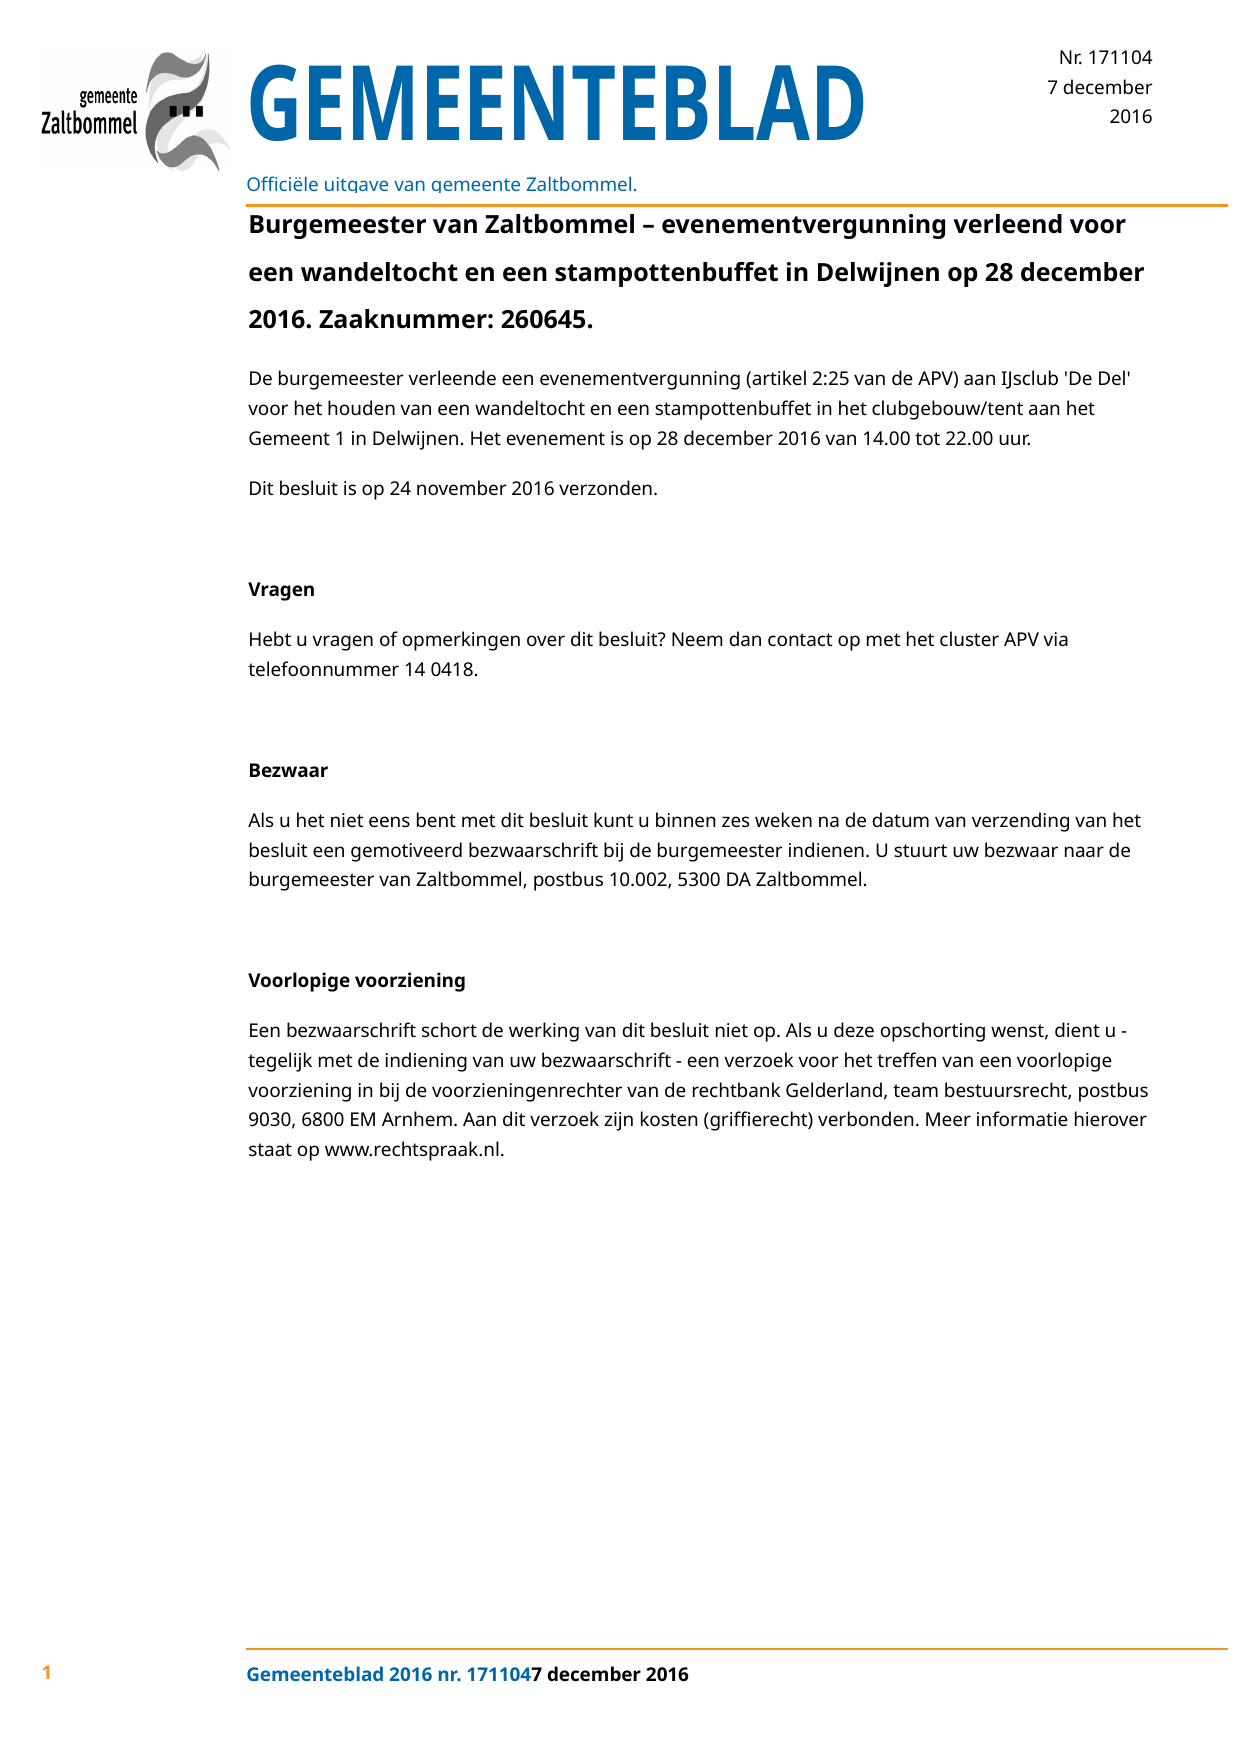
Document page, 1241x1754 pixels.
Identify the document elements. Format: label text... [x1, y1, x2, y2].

text Voorlopige voorziening [248, 967, 1152, 993]
text Hebt u vragen of opmerkingen over dit besluit? Neem dan contact op met het cluster APV via telefoonnummer 14 0418. [248, 626, 1152, 682]
text Burgemeester van Zaltbommel – evenementvergunning verleend voor een wandeltocht en een stampottenbuffet in Delwijnen op 28 december 2016. Zaaknummer: 260645. [248, 207, 1152, 336]
text De burgemeester verleende een evenementvergunning (artikel 2:25 van de APV) aan IJsclub 'De Del' voor het houden van een wandeltocht en een stampottenbuffet in het clubgebouw/tent aan het Gemeent 1 in Delwijnen. Het evenement is op 28 december 2016 van 14.00 tot 22.00 uur. [248, 366, 1152, 450]
text Bezwaar [248, 757, 1152, 782]
text Een bezwaarschrift schort de werking van dit besluit niet op. Als u deze opschorting wenst, dient u - tegelijk met de indiening van uw bezwaarschrift - een verzoek voor het treffen van een voorlopige voorziening in bij de voorzieningenrechter van de rechtbank Gelderland, team bestuursrecht, postbus 9030, 6800 EM Arnhem. Aan dit verzoek zijn kosten (griffierecht) verbonden. Meer informatie hierover staat op www.rechtspraak.nl. [248, 1018, 1152, 1162]
text Als u het niet eens bent met dit besluit kunt u binnen zes weken na de datum van verzending van het besluit een gemotiveerd bezwaarschrift bij de burgemeester indienen. U stuurt uw bezwaar naar de burgemeester van Zaltbommel, postbus 10.002, 5300 DA Zaltbommel. [248, 807, 1152, 892]
picture [41, 47, 231, 172]
text Dit besluit is op 24 november 2016 verzonden. [248, 475, 1152, 501]
text Vragen [248, 576, 1152, 602]
